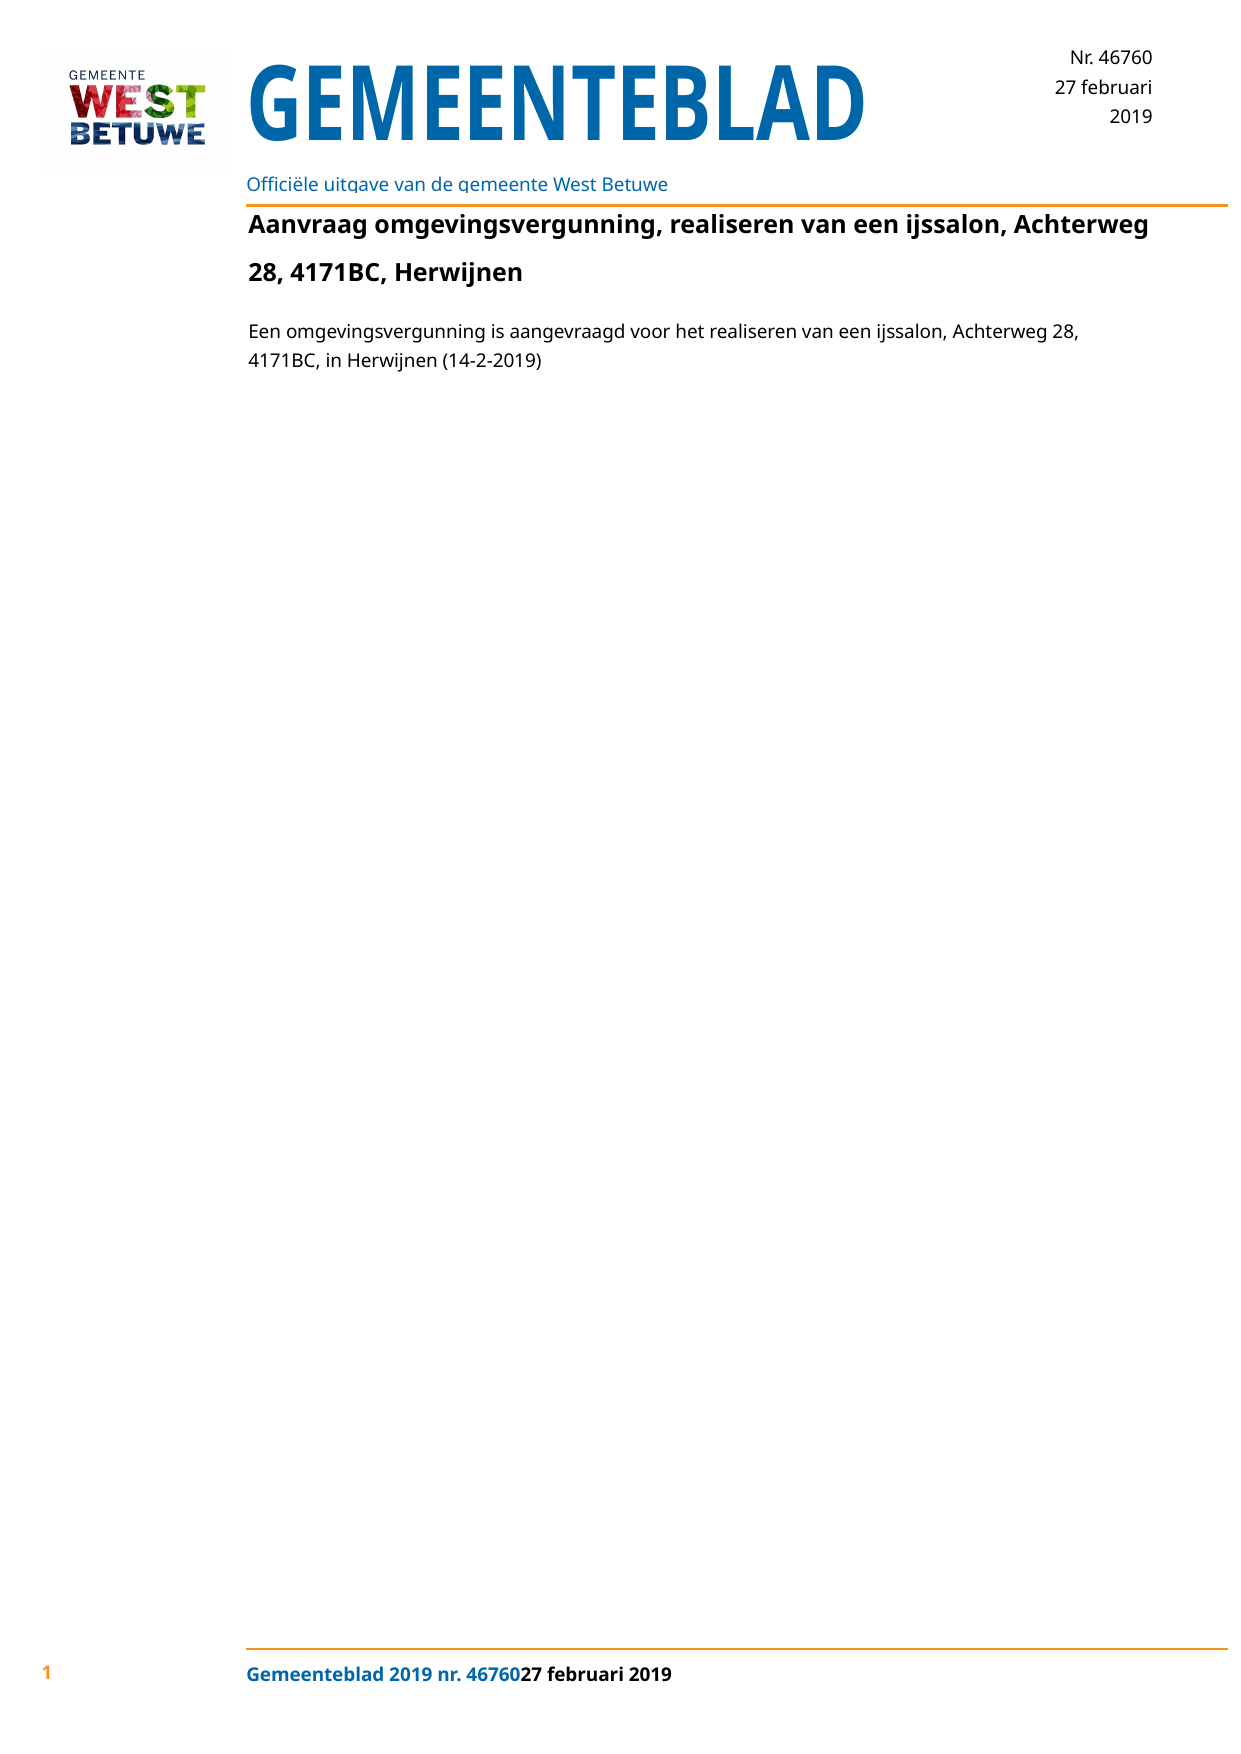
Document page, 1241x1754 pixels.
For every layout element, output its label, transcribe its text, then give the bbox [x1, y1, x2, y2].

picture [41, 47, 231, 172]
text Een omgevingsvergunning is aangevraagd voor het realiseren van een ijssalon, Achterweg 28, 4171BC, in Herwijnen (14-2-2019) [248, 318, 1152, 373]
text Aanvraag omgevingsvergunning, realiseren van een ijssalon, Achterweg 28, 4171BC, Herwijnen [248, 207, 1152, 288]
